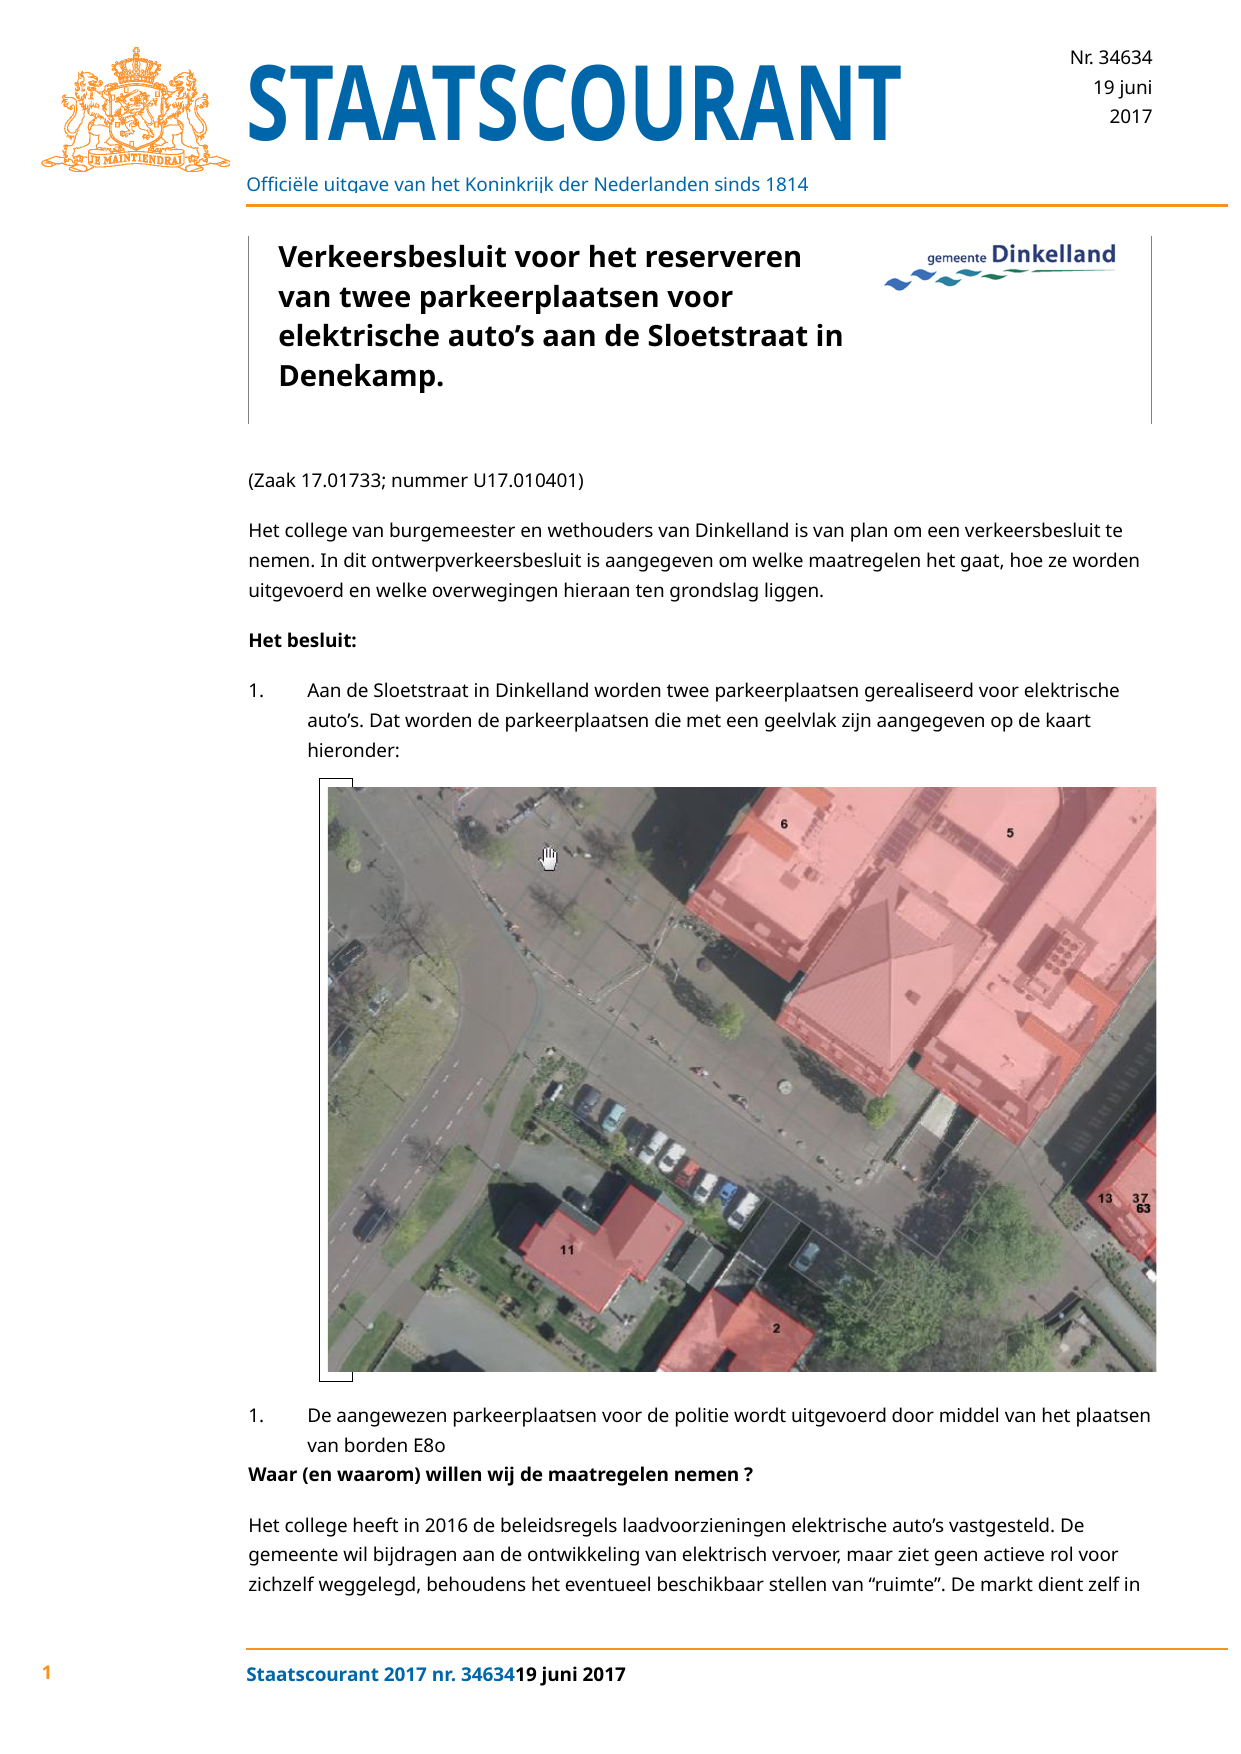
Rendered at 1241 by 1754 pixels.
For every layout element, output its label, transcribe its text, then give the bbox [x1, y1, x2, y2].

list De aangewezen parkeerplaatsen voor de politie wordt uitgevoerd door middel van het plaatsen van borden E8o [248, 1402, 1152, 1458]
text (Zaak 17.01733; nummer U17.010401) [248, 467, 1152, 493]
table_header [850, 236, 1151, 424]
table_header Verkeersbesluit voor het reserveren van twee parkeerplaatsen voor elektrische auto’s aan de Sloetstraat in Denekamp. [249, 236, 850, 424]
text Het college van burgemeester en wethouders van Dinkelland is van plan om een verkeersbesluit te nemen. In dit ontwerpverkeersbesluit is aangegeven om welke maatregelen het gaat, hoe ze worden uitgevoerd en welke overwegingen hieraan ten grondslag liggen. [248, 518, 1152, 603]
text Het college heeft in 2016 de beleidsregels laadvoorzieningen elektrische auto’s vastgesteld. De gemeente wil bijdragen aan de ontwikkeling van elektrisch vervoer, maar ziet geen actieve rol voor zichzelf weggelegd, behoudens het eventueel beschikbaar stellen van “ruimte”. De markt dient zelf in [248, 1512, 1152, 1597]
picture [41, 47, 231, 172]
picture [327, 787, 1157, 1372]
list Aan de Sloetstraat in Dinkelland worden twee parkeerplaatsen gerealiseerd voor elektrische auto’s. Dat worden de parkeerplaatsen die met een geelvlak zijn aangegeven op de kaart hieronder: [248, 678, 1152, 763]
text Het besluit: [248, 627, 1152, 653]
text Waar (en waarom) willen wij de maatregelen nemen ? [248, 1461, 1152, 1487]
picture [882, 236, 1119, 296]
